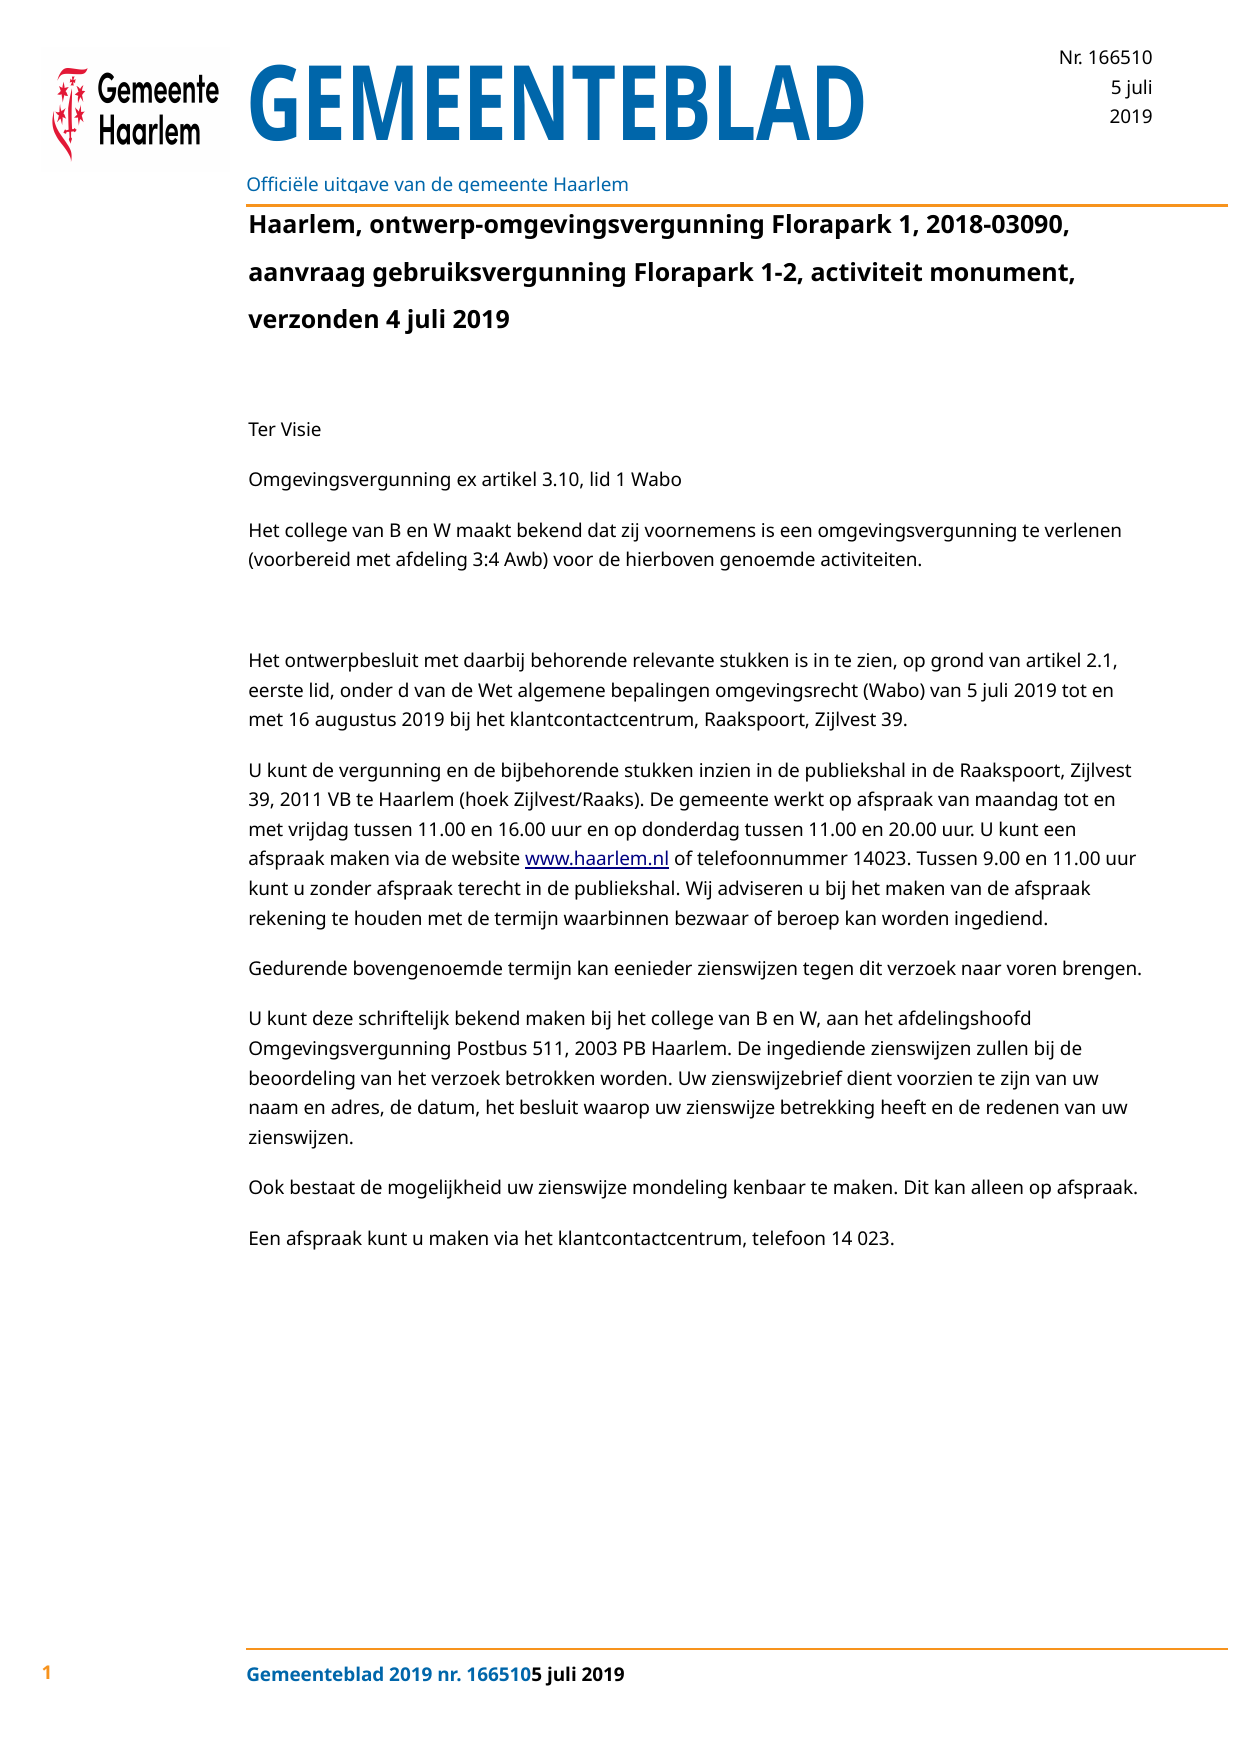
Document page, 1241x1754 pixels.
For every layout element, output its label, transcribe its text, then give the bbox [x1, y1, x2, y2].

text Ook bestaat de mogelijkheid uw zienswijze mondeling kenbaar te maken. Dit kan alleen op afspraak. [248, 1174, 1152, 1200]
text Het ontwerpbesluit met daarbij behorende relevante stukken is in te zien, op grond van artikel 2.1, eerste lid, onder d van de Wet algemene bepalingen omgevingsrecht (Wabo) van 5 juli 2019 tot en met 16 augustus 2019 bij het klantcontactcentrum, Raakspoort, Zijlvest 39. [248, 647, 1152, 732]
text U kunt deze schriftelijk bekend maken bij het college van B en W, aan het afdelingshoofd Omgevingsvergunning Postbus 511, 2003 PB Haarlem. De ingediende zienswijzen zullen bij de beoordeling van het verzoek betrokken worden. Uw zienswijzebrief dient voorzien te zijn van uw naam en adres, de datum, het besluit waarop uw zienswijze betrekking heeft en de redenen van uw zienswijzen. [248, 1006, 1152, 1149]
text Omgevingsvergunning ex artikel 3.10, lid 1 Wabo [248, 466, 1152, 492]
text U kunt de vergunning en de bijbehorende stukken inzien in de publiekshal in de Raakspoort, Zijlvest 39, 2011 VB te Haarlem (hoek Zijlvest/Raaks). De gemeente werkt op afspraak van maandag tot en met vrijdag tussen 11.00 en 16.00 uur en op donderdag tussen 11.00 en 20.00 uur. U kunt een afspraak maken via de website www.haarlem.nl of telefoonnummer 14023. Tussen 9.00 en 11.00 uur kunt u zonder afspraak terecht in de publiekshal. Wij adviseren u bij het maken van de afspraak rekening te houden met de termijn waarbinnen bezwaar of beroep kan worden ingediend. [248, 757, 1152, 930]
text Het college van B en W maakt bekend dat zij voornemens is een omgevingsvergunning te verlenen (voorbereid met afdeling 3:4 Awb) voor de hierboven genoemde activiteiten. [248, 517, 1152, 572]
text Ter Visie [248, 416, 1152, 442]
text Een afspraak kunt u maken via het klantcontactcentrum, telefoon 14 023. [248, 1225, 1152, 1250]
picture [41, 47, 231, 172]
text Gedurende bovengenoemde termijn kan eenieder zienswijzen tegen dit verzoek naar voren brengen. [248, 955, 1152, 981]
text Haarlem, ontwerp-omgevingsvergunning Florapark 1, 2018-03090, aanvraag gebruiksvergunning Florapark 1-2, activiteit monument, verzonden 4 juli 2019 [248, 207, 1152, 336]
